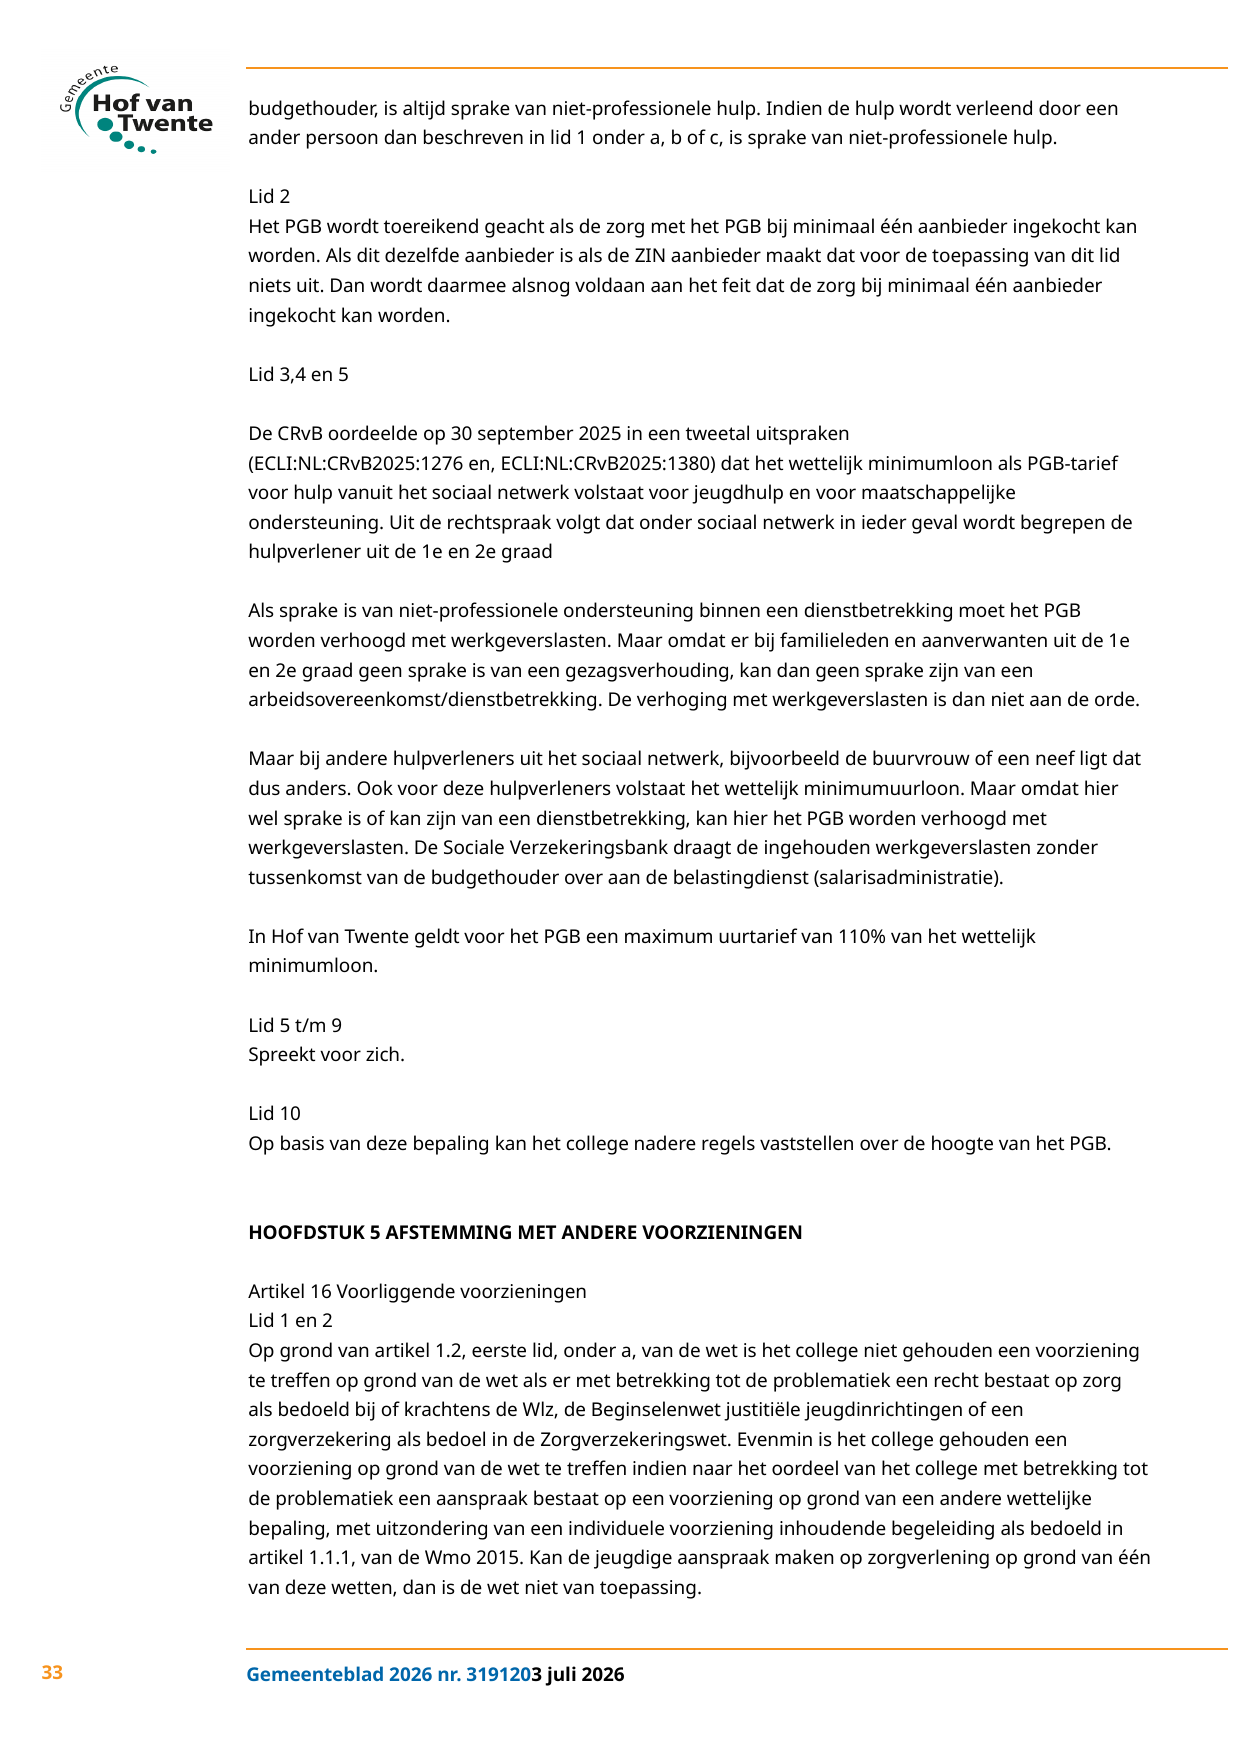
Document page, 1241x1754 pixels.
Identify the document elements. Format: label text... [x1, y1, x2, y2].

text Het PGB wordt toereikend geacht als de zorg met het PGB bij minimaal één aanbieder ingekocht kan worden. Als dit dezelfde aanbieder is als de ZIN aanbieder maakt dat voor de toepassing van dit lid niets uit. Dan wordt daarmee alsnog voldaan aan het feit dat de zorg bij minimaal één aanbieder ingekocht kan worden. [248, 213, 1152, 328]
text Lid 1 en 2 [248, 1308, 1152, 1333]
text Artikel 16 Voorliggende voorzieningen [248, 1278, 1152, 1304]
text Op grond van artikel 1.2, eerste lid, onder a, van de wet is het college niet gehouden een voorziening te treffen op grond van de wet als er met betrekking tot de problematiek een recht bestaat op zorg als bedoeld bij of krachtens de Wlz, de Beginselenwet justitiële jeugdinrichtingen of een zorgverzekering als bedoel in de Zorgverzekeringswet. Evenmin is het college gehouden een voorziening op grond van de wet te treffen indien naar het oordeel van het college met betrekking tot de problematiek een aanspraak bestaat op een voorziening op grond van een andere wettelijke bepaling, met uitzondering van een individuele voorziening inhoudende begeleiding als bedoeld in artikel 1.1.1, van de Wmo 2015. Kan de jeugdige aanspraak maken op zorgverlening op grond van één van deze wetten, dan is de wet niet van toepassing. [248, 1337, 1152, 1600]
text Lid 2 [248, 183, 1152, 209]
text Op basis van deze bepaling kan het college nadere regels vaststellen over de hoogte van het PGB. [248, 1130, 1152, 1156]
text Maar bij andere hulpverleners uit het sociaal netwerk, bijvoorbeeld de buurvrouw of een neef ligt dat dus anders. Ook voor deze hulpverleners volstaat het wettelijk minimumuurloon. Maar omdat hier wel sprake is of kan zijn van een dienstbetrekking, kan hier het PGB worden verhoogd met werkgeverslasten. De Sociale Verzekeringsbank draagt de ingehouden werkgeverslasten zonder tussenkomst van de budgethouder over aan de belastingdienst (salarisadministratie). [248, 746, 1152, 890]
text budgethouder, is altijd sprake van niet-professionele hulp. Indien de hulp wordt verleend door een ander persoon dan beschreven in lid 1 onder a, b of c, is sprake van niet-professionele hulp. [248, 95, 1152, 150]
picture [41, 47, 231, 172]
text Lid 5 t/m 9 [248, 1012, 1152, 1038]
text Spreekt voor zich. [248, 1041, 1152, 1067]
text (ECLI:NL:CRvB2025:1276 en, ECLI:NL:CRvB2025:1380) dat het wettelijk minimumloon als PGB-tarief voor hulp vanuit het sociaal netwerk volstaat voor jeugdhulp en voor maatschappelijke ondersteuning. Uit de rechtspraak volgt dat onder sociaal netwerk in ieder geval wordt begrepen de hulpverlener uit de 1e en 2e graad [248, 450, 1152, 564]
text HOOFDSTUK 5 AFSTEMMING MET ANDERE VOORZIENINGEN [248, 1219, 1152, 1245]
text Lid 10 [248, 1101, 1152, 1126]
text De CRvB oordeelde op 30 september 2025 in een tweetal uitspraken [248, 420, 1152, 446]
text Als sprake is van niet-professionele ondersteuning binnen een dienstbetrekking moet het PGB worden verhoogd met werkgeverslasten. Maar omdat er bij familieleden en aanverwanten uit de 1e en 2e graad geen sprake is van een gezagsverhouding, kan dan geen sprake zijn van een arbeidsovereenkomst/dienstbetrekking. De verhoging met werkgeverslasten is dan niet aan de orde. [248, 598, 1152, 712]
text In Hof van Twente geldt voor het PGB een maximum uurtarief van 110% van het wettelijk minimumloon. [248, 923, 1152, 978]
text Lid 3,4 en 5 [248, 361, 1152, 387]
